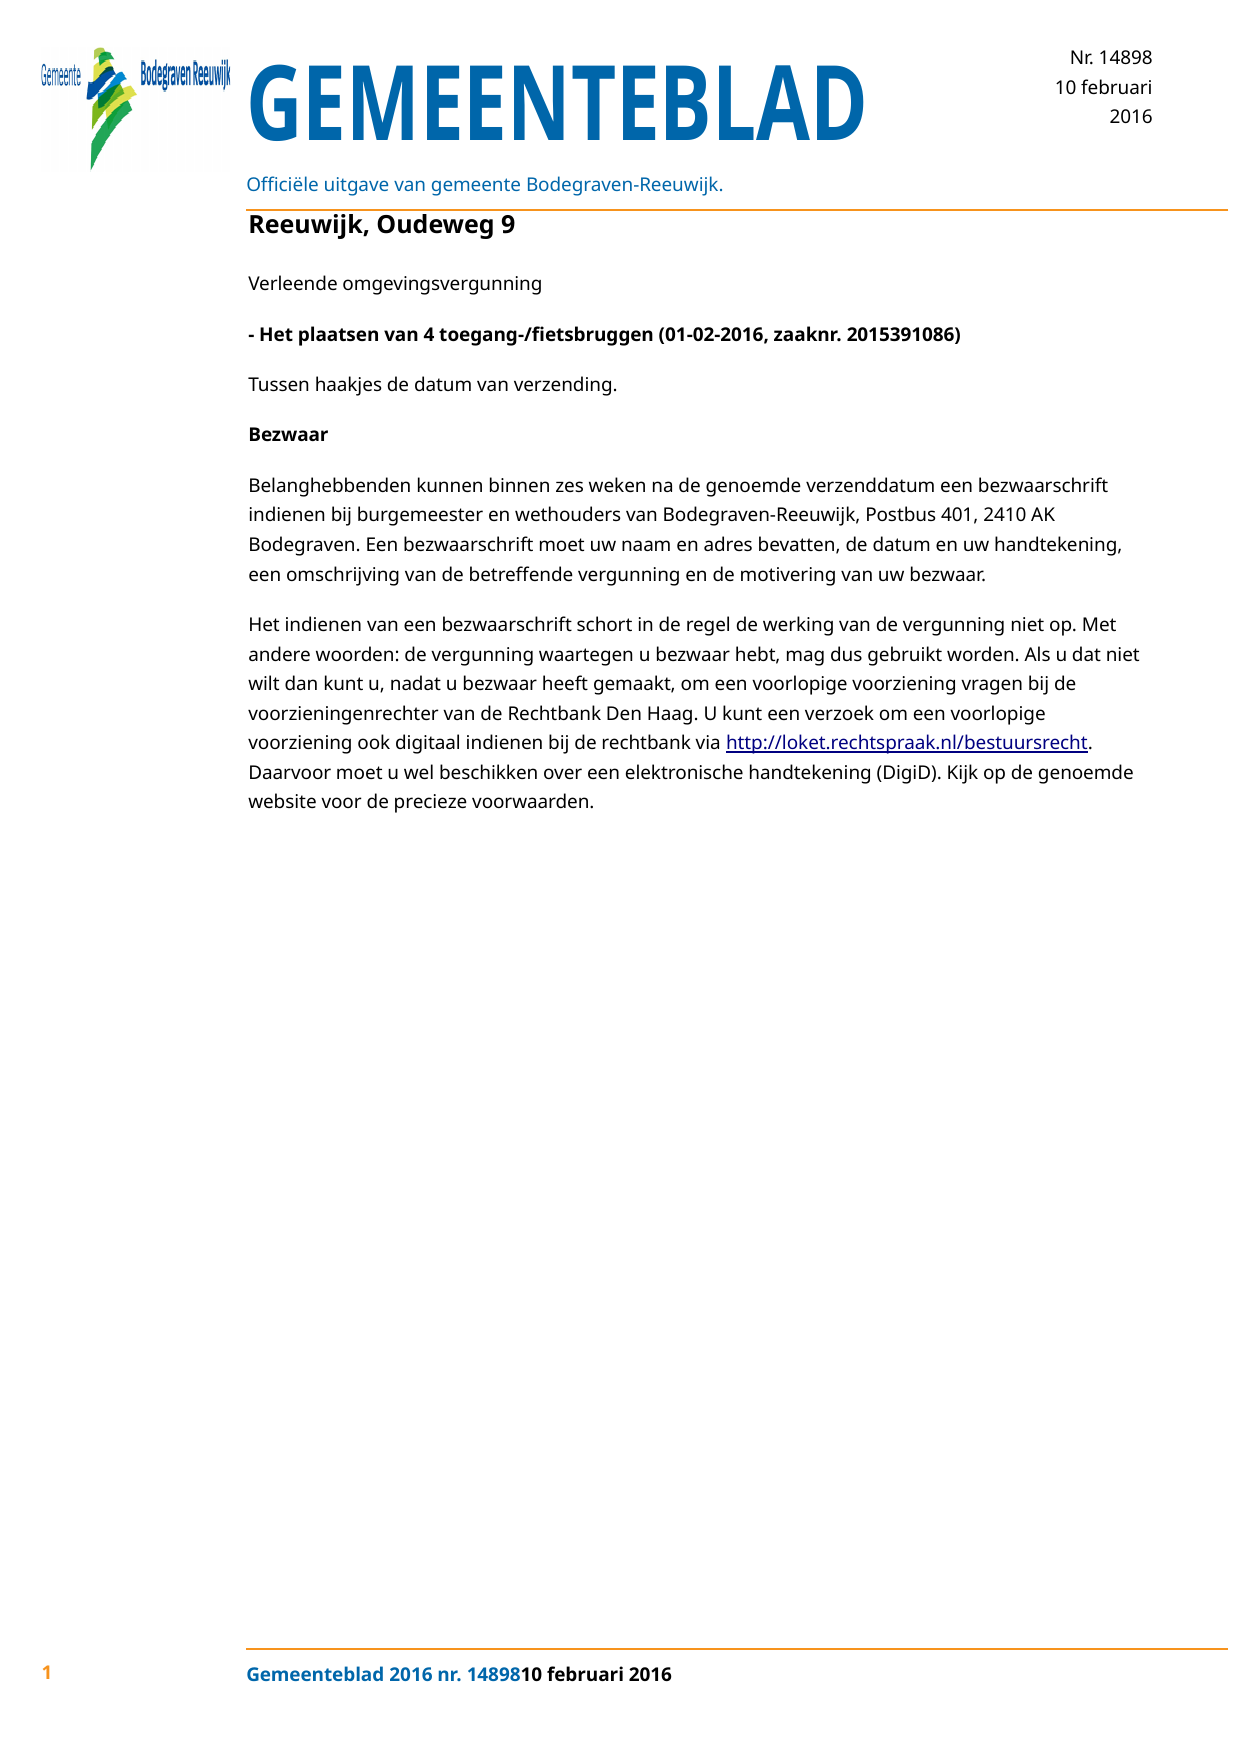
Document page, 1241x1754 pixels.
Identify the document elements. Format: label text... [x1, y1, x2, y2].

text Belanghebbenden kunnen binnen zes weken na de genoemde verzenddatum een bezwaarschrift indienen bij burgemeester en wethouders van Bodegraven-Reeuwijk, Postbus 401, 2410 AK Bodegraven. Een bezwaarschrift moet uw naam en adres bevatten, de datum en uw handtekening, een omschrijving van de betreffende vergunning en de motivering van uw bezwaar. [248, 472, 1152, 586]
text Tussen haakjes de datum van verzending. [248, 371, 1152, 397]
picture [41, 47, 231, 172]
text Verleende omgevingsvergunning [248, 270, 1152, 296]
text Het indienen van een bezwaarschrift schort in de regel de werking van de vergunning niet op. Met andere woorden: de vergunning waartegen u bezwaar hebt, mag dus gebruikt worden. Als u dat niet wilt dan kunt u, nadat u bezwaar heeft gemaakt, om een voorlopige voorziening vragen bij de voorzieningenrechter van de Rechtbank Den Haag. U kunt een verzoek om een voorlopige voorziening ook digitaal indienen bij de rechtbank via http://loket.rechtspraak.nl/bestuursrecht. Daarvoor moet u wel beschikken over een elektronische handtekening (DigiD). Kijk op de genoemde website voor de precieze voorwaarden. [248, 611, 1152, 814]
text - Het plaatsen van 4 toegang‑/fietsbruggen (01‑02‑2016, zaaknr. 2015391086) [248, 321, 1152, 346]
text Reeuwijk, Oudeweg 9 [248, 211, 1152, 241]
text Bezwaar [248, 422, 1152, 447]
